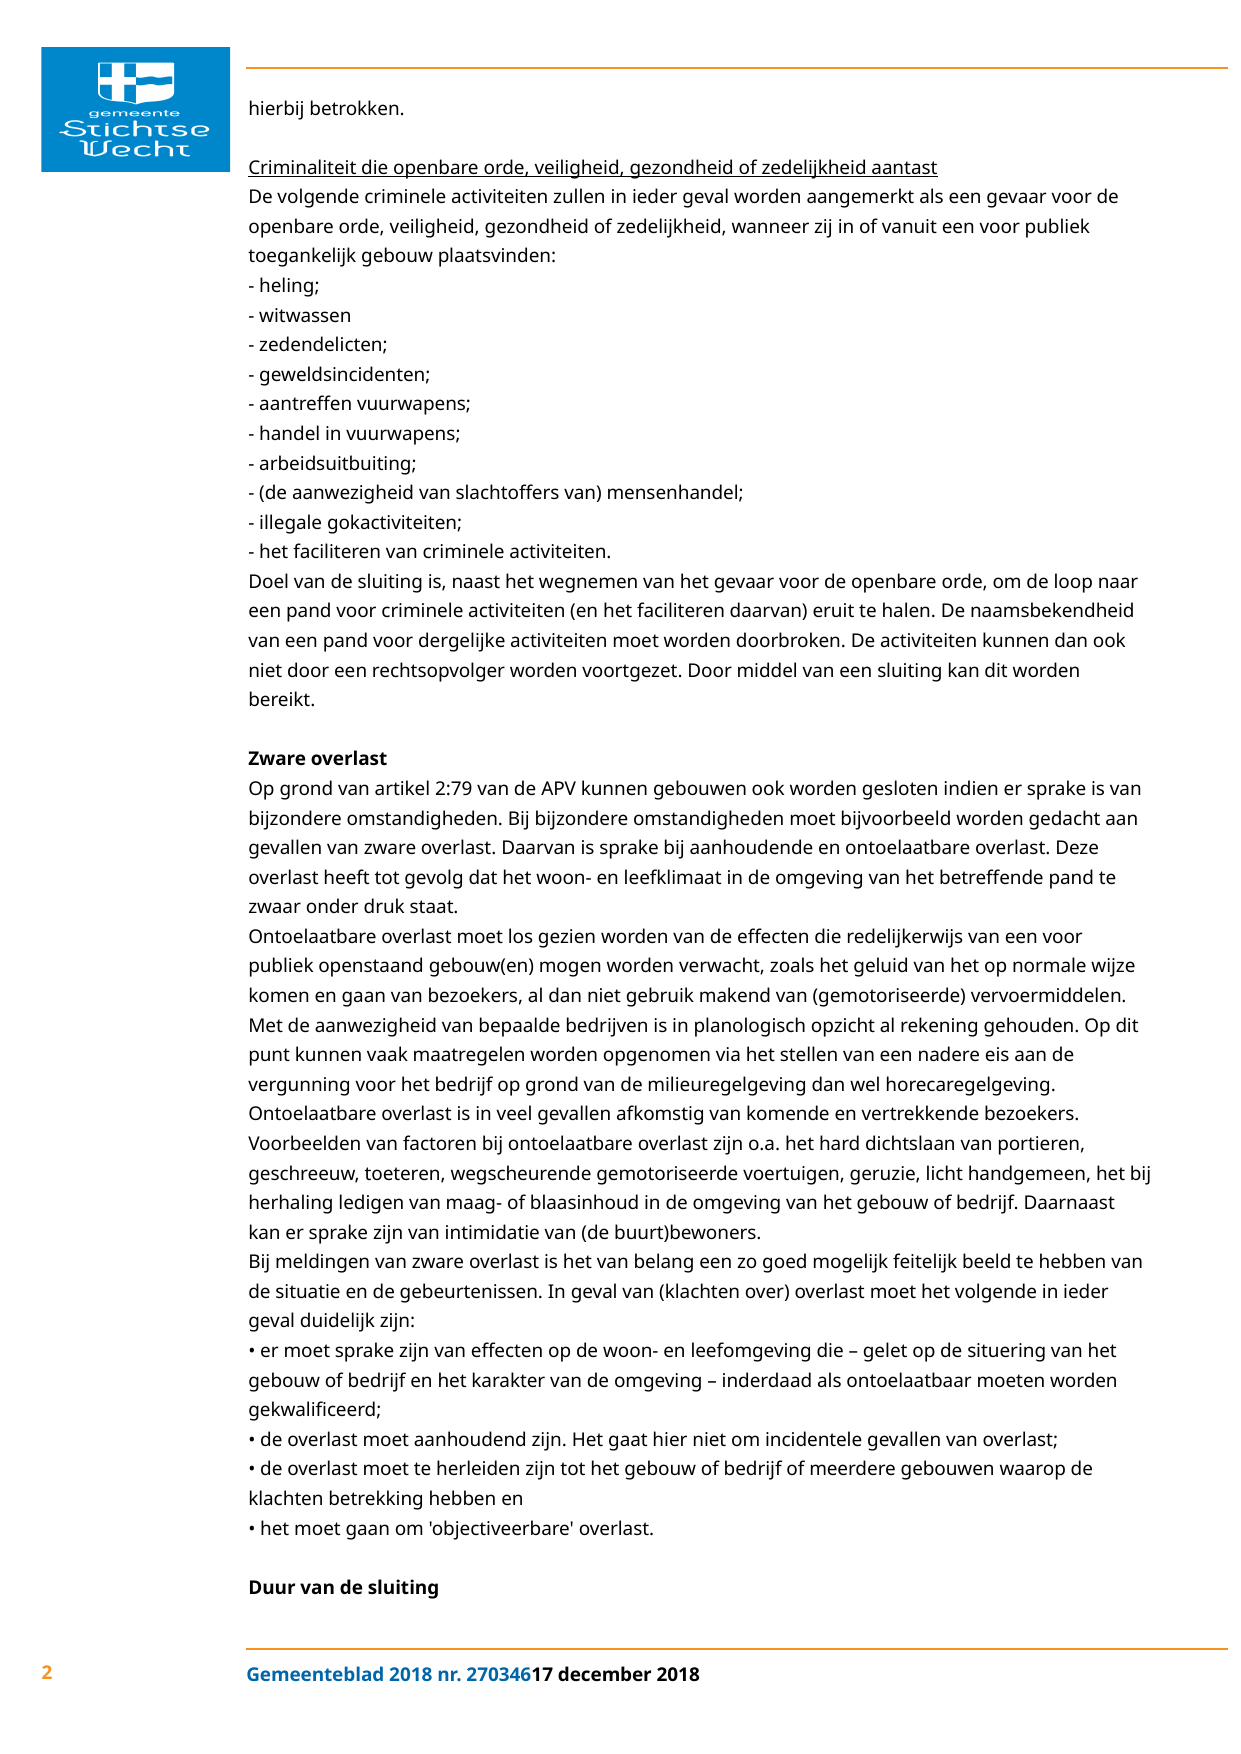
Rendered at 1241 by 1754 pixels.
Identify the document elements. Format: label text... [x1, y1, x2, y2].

text Doel van de sluiting is, naast het wegnemen van het gevaar voor de openbare orde, om de loop naar een pand voor criminele activiteiten (en het faciliteren daarvan) eruit te halen. De naamsbekendheid van een pand voor dergelijke activiteiten moet worden doorbroken. De activiteiten kunnen dan ook niet door een rechtsopvolger worden voortgezet. Door middel van een sluiting kan dit worden bereikt. [248, 568, 1152, 712]
text De volgende criminele activiteiten zullen in ieder geval worden aangemerkt als een gevaar voor de openbare orde, veiligheid, gezondheid of zedelijkheid, wanneer zij in of vanuit een voor publiek toegankelijk gebouw plaatsvinden: [248, 183, 1152, 268]
text • het moet gaan om 'objectiveerbare' overlast. [248, 1515, 1152, 1541]
text - zedendelicten; [248, 331, 1152, 357]
picture [137, 63, 174, 103]
text • de overlast moet aanhoudend zijn. Het gaat hier niet om incidentele gevallen van overlast; [248, 1426, 1152, 1452]
text • er moet sprake zijn van effecten op de woon- en leefomgeving die – gelet op de situering van het gebouw of bedrijf en het karakter van de omgeving – inderdaad als ontoelaatbaar moeten worden gekwalificeerd; [248, 1337, 1152, 1422]
text - heling; [248, 272, 1152, 298]
text - witwassen [248, 302, 1152, 328]
text Ontoelaatbare overlast is in veel gevallen afkomstig van komende en vertrekkende bezoekers. Voorbeelden van factoren bij ontoelaatbare overlast zijn o.a. het hard dichtslaan van portieren, geschreeuw, toeteren, wegscheurende gemotoriseerde voertuigen, geruzie, licht handgemeen, het bij herhaling ledigen van maag- of blaasinhoud in de omgeving van het gebouw of bedrijf. Daarnaast kan er sprake zijn van intimidatie van (de buurt)bewoners. [248, 1101, 1152, 1245]
text Duur van de sluiting [248, 1574, 1152, 1600]
text hierbij betrokken. [248, 95, 1152, 121]
text - aantreffen vuurwapens; [248, 391, 1152, 416]
text Bij meldingen van zware overlast is het van belang een zo goed mogelijk feitelijk beeld te hebben van de situatie en de gebeurtenissen. In geval van (klachten over) overlast moet het volgende in ieder geval duidelijk zijn: [248, 1248, 1152, 1333]
text - arbeidsuitbuiting; [248, 450, 1152, 476]
text - handel in vuurwapens; [248, 420, 1152, 446]
text Criminaliteit die openbare orde, veiligheid, gezondheid of zedelijkheid aantast [248, 154, 1152, 180]
text - geweldsincidenten; [248, 361, 1152, 387]
text - (de aanwezigheid van slachtoffers van) mensenhandel; [248, 479, 1152, 505]
text - illegale gokactiviteiten; [248, 509, 1152, 535]
text • de overlast moet te herleiden zijn tot het gebouw of bedrijf of meerdere gebouwen waarop de klachten betrekking hebben en [248, 1456, 1152, 1511]
text - het faciliteren van criminele activiteiten. [248, 538, 1152, 564]
text Ontoelaatbare overlast moet los gezien worden van de effecten die redelijkerwijs van een voor publiek openstaand gebouw(en) mogen worden verwacht, zoals het geluid van het op normale wijze komen en gaan van bezoekers, al dan niet gebruik makend van (gemotoriseerde) vervoermiddelen. Met de aanwezigheid van bepaalde bedrijven is in planologisch opzicht al rekening gehouden. Op dit punt kunnen vaak maatregelen worden opgenomen via het stellen van een nadere eis aan de vergunning voor het bedrijf op grond van de milieuregelgeving dan wel horecaregelgeving. [248, 923, 1152, 1097]
text Op grond van artikel 2:79 van de APV kunnen gebouwen ook worden gesloten indien er sprake is van bijzondere omstandigheden. Bij bijzondere omstandigheden moet bijvoorbeeld worden gedacht aan gevallen van zware overlast. Daarvan is sprake bij aanhoudende en ontoelaatbare overlast. Deze overlast heeft tot gevolg dat het woon- en leefklimaat in de omgeving van het betreffende pand te zwaar onder druk staat. [248, 775, 1152, 919]
picture [99, 63, 135, 101]
text Zware overlast [248, 746, 1152, 771]
